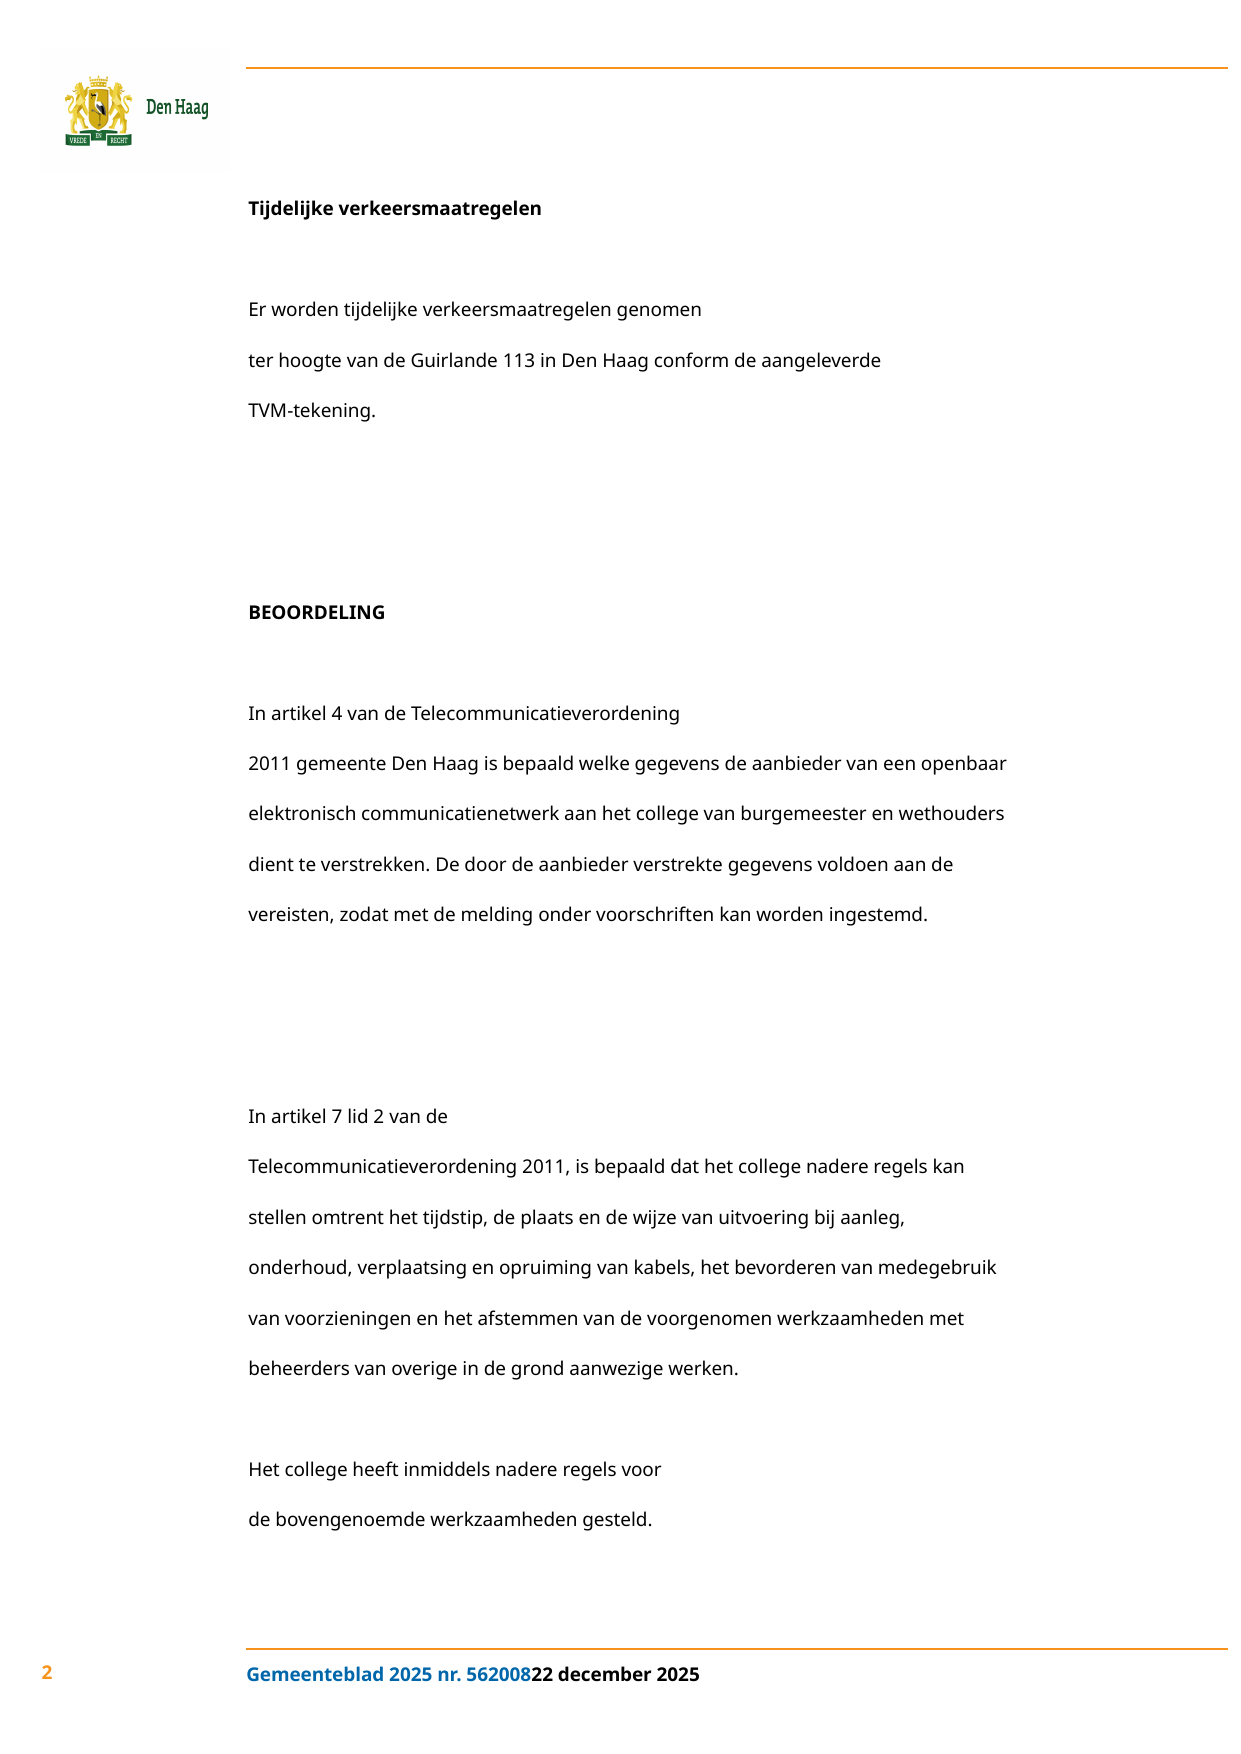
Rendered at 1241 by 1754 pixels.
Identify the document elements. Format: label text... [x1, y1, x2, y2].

text ter hoogte van de Guirlande 113 in Den Haag conform de aangeleverde [248, 347, 1152, 373]
text In artikel 4 van de Telecommunicatieverordening [248, 700, 1152, 726]
text 2011 gemeente Den Haag is bepaald welke gegevens de aanbieder van een openbaar [248, 750, 1152, 776]
text TVM-tekening. [248, 397, 1152, 423]
text Er worden tijdelijke verkeersmaatregelen genomen [248, 296, 1152, 322]
text beheerders van overige in de grond aanwezige werken. [248, 1355, 1152, 1381]
text BEOORDELING [248, 599, 1152, 625]
text vereisten, zodat met de melding onder voorschriften kan worden ingestemd. [248, 901, 1152, 927]
text onderhoud, verplaatsing en opruiming van kabels, het bevorderen van medegebruik [248, 1254, 1152, 1280]
text van voorzieningen en het afstemmen van de voorgenomen werkzaamheden met [248, 1305, 1152, 1331]
picture [41, 47, 231, 172]
text Telecommunicatieverordening 2011, is bepaald dat het college nadere regels kan [248, 1153, 1152, 1179]
text Tijdelijke verkeersmaatregelen [248, 196, 1152, 221]
text de bovengenoemde werkzaamheden gesteld. [248, 1506, 1152, 1532]
text In artikel 7 lid 2 van de [248, 1103, 1152, 1129]
text Het college heeft inmiddels nadere regels voor [248, 1456, 1152, 1482]
text stellen omtrent het tijdstip, de plaats en de wijze van uitvoering bij aanleg, [248, 1204, 1152, 1230]
text dient te verstrekken. De door de aanbieder verstrekte gegevens voldoen aan de [248, 851, 1152, 877]
text elektronisch communicatienetwerk aan het college van burgemeester en wethouders [248, 801, 1152, 826]
